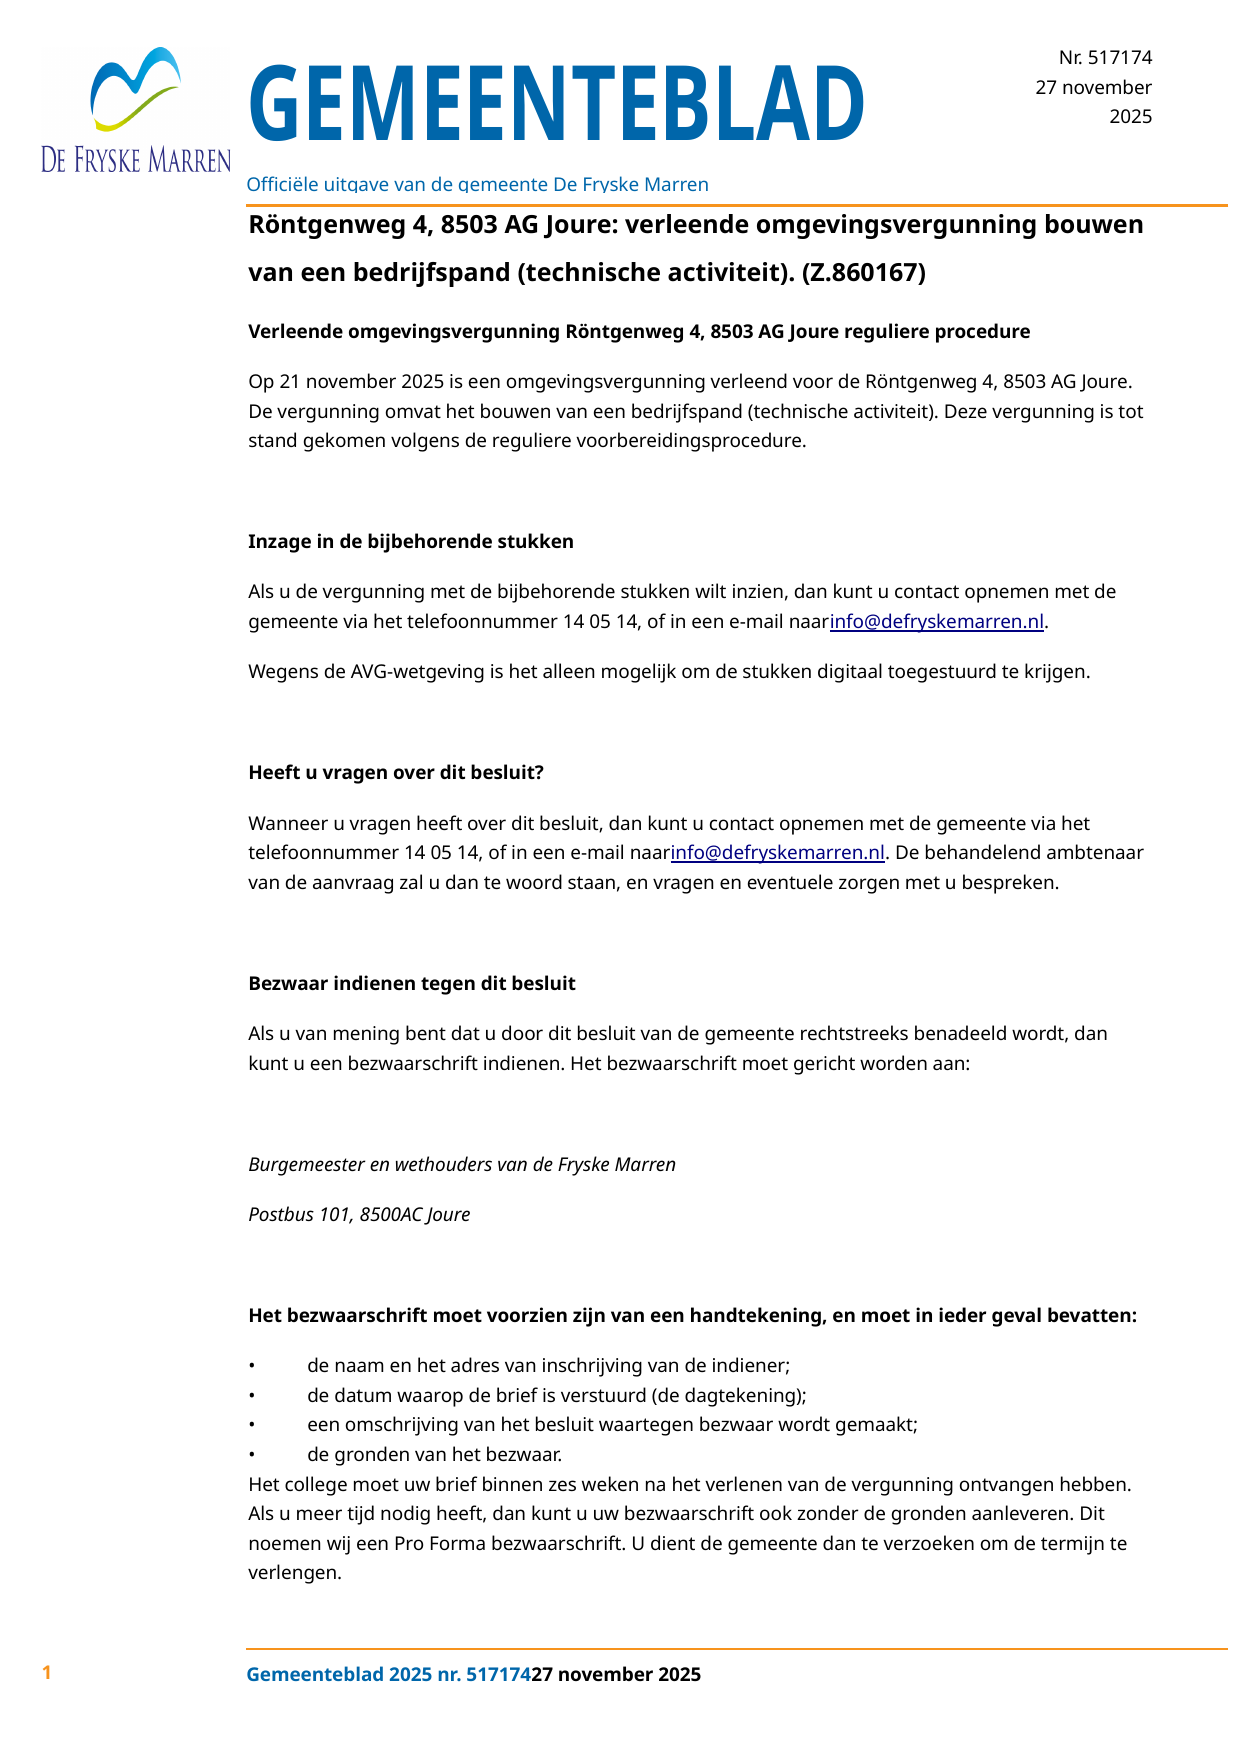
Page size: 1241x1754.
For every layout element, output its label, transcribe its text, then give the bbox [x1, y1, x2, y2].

text Bezwaar indienen tegen dit besluit [248, 970, 1152, 996]
text Het college moet uw brief binnen zes weken na het verlenen van de vergunning ontvangen hebben. Als u meer tijd nodig heeft, dan kunt u uw bezwaarschrift ook zonder de gronden aanleveren. Dit noemen wij een Pro Forma bezwaarschrift. U dient de gemeente dan te verzoeken om de termijn te verlengen. [248, 1471, 1152, 1585]
list de datum waarop de brief is verstuurd (de dagtekening); [248, 1382, 1152, 1408]
text Röntgenweg 4, 8503 AG Joure: verleende omgevingsvergunning bouwen van een bedrijfspand (technische activiteit). (Z.860167) [248, 207, 1152, 288]
text Heeft u vragen over dit besluit? [248, 759, 1152, 785]
list de gronden van het bezwaar. [248, 1441, 1152, 1467]
text Burgemeester en wethouders van de Fryske Marren [248, 1151, 1152, 1177]
text Als u de vergunning met de bijbehorende stukken wilt inzien, dan kunt u contact opnemen met de gemeente via het telefoonnummer 14 05 14, of in een e-mail naarinfo@defryskemarren.nl. [248, 579, 1152, 634]
text Als u van mening bent dat u door dit besluit van de gemeente rechtstreeks benadeeld wordt, dan kunt u een bezwaarschrift indienen. Het bezwaarschrift moet gericht worden aan: [248, 1020, 1152, 1076]
text Op 21 november 2025 is een omgevingsvergunning verleend voor de Röntgenweg 4, 8503 AG Joure. De vergunning omvat het bouwen van een bedrijfspand (technische activiteit). Deze vergunning is tot stand gekomen volgens de reguliere voorbereidingsprocedure. [248, 368, 1152, 453]
text Postbus 101, 8500AC Joure [248, 1201, 1152, 1227]
text Verleende omgevingsvergunning Röntgenweg 4, 8503 AG Joure reguliere procedure [248, 318, 1152, 344]
text Het bezwaarschrift moet voorzien zijn van een handtekening, en moet in ieder geval bevatten: [248, 1302, 1152, 1328]
picture [41, 47, 231, 172]
text Wegens de AVG-wetgeving is het alleen mogelijk om de stukken digitaal toegestuurd te krijgen. [248, 659, 1152, 684]
list de naam en het adres van inschrijving van de indiener; [248, 1352, 1152, 1378]
text Wanneer u vragen heeft over dit besluit, dan kunt u contact opnemen met de gemeente via het telefoonnummer 14 05 14, of in een e-mail naarinfo@defryskemarren.nl. De behandelend ambtenaar van de aanvraag zal u dan te woord staan, en vragen en eventuele zorgen met u bespreken. [248, 810, 1152, 895]
list een omschrijving van het besluit waartegen bezwaar wordt gemaakt; [248, 1412, 1152, 1437]
text Inzage in de bijbehorende stukken [248, 528, 1152, 554]
